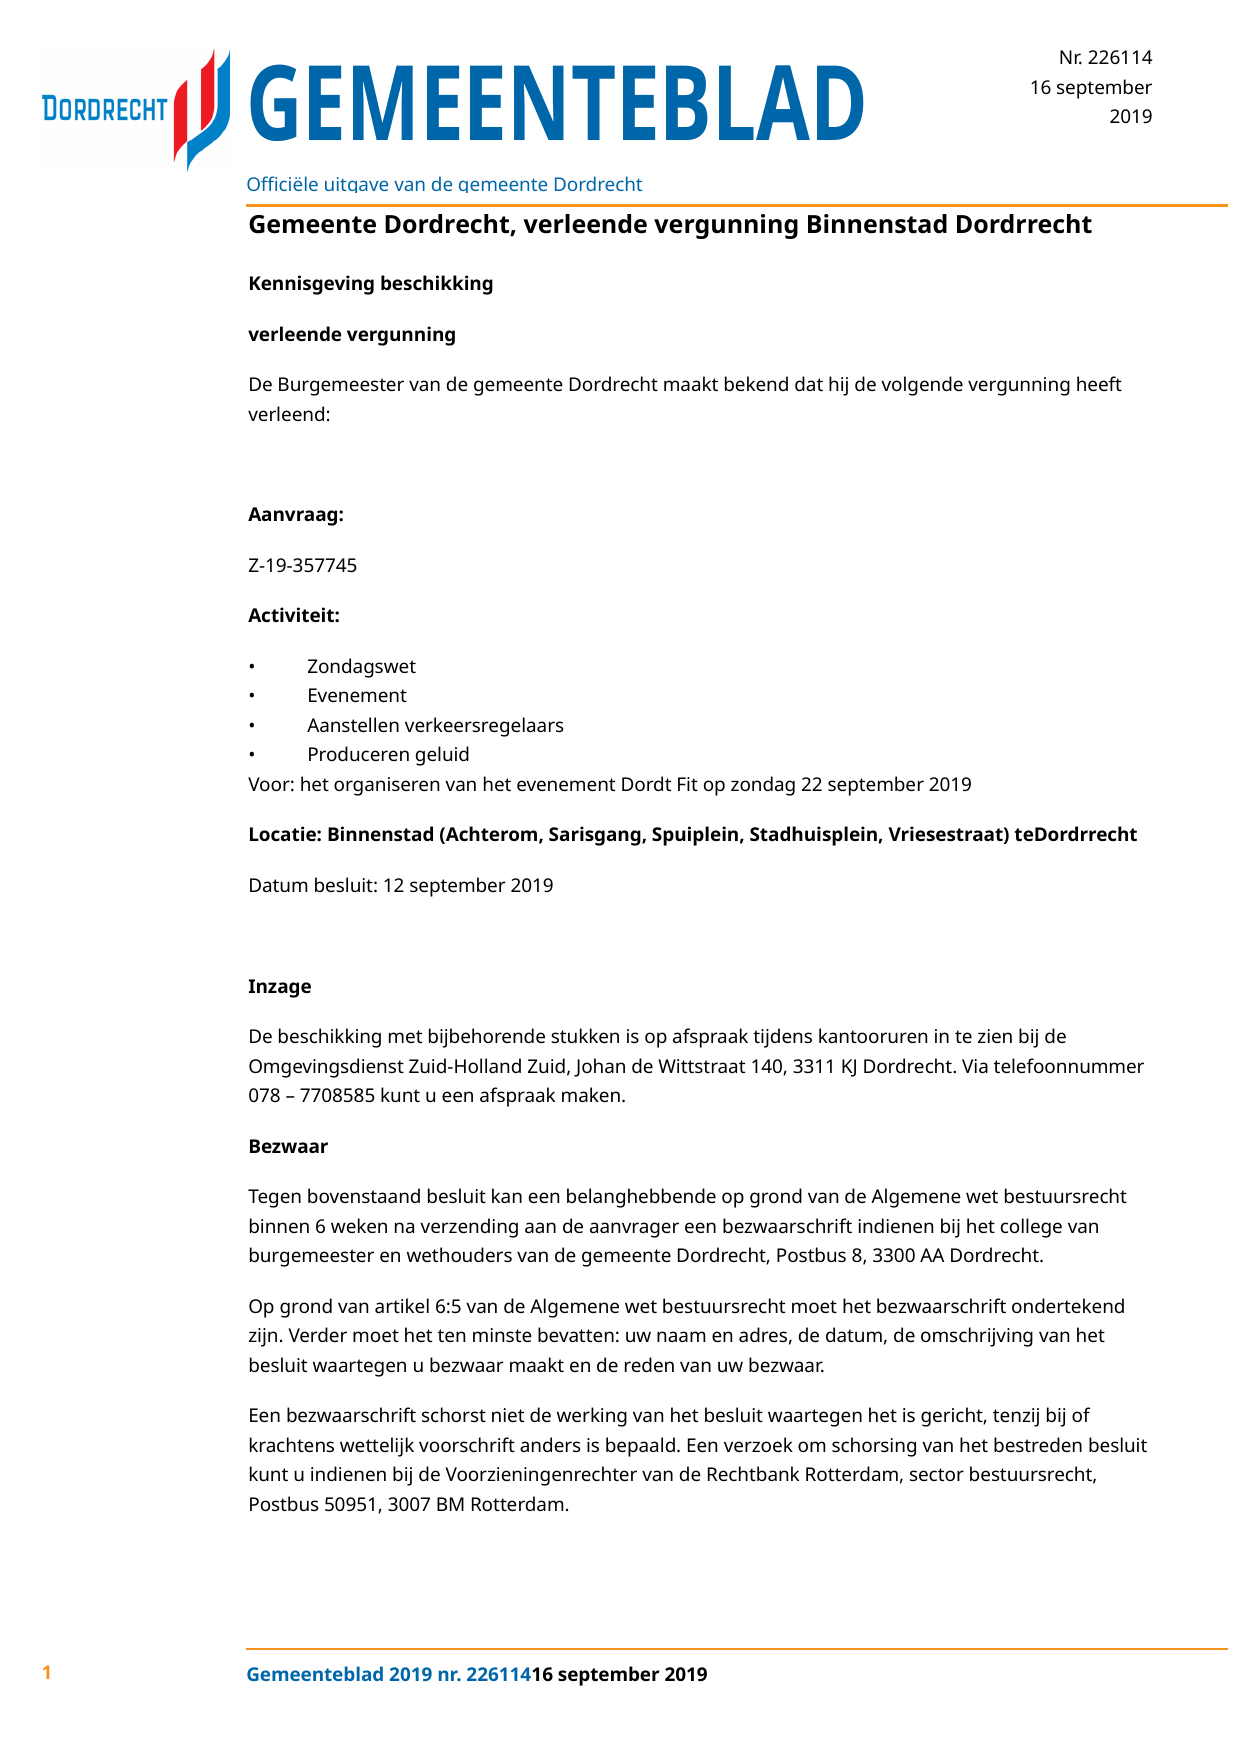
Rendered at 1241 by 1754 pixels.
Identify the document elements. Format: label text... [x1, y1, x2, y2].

list Aanstellen verkeersregelaars [248, 712, 1152, 738]
list Evenement [248, 682, 1152, 708]
list Produceren geluid [248, 742, 1152, 767]
text Locatie: Binnenstad (Achterom, Sarisgang, Spuiplein, Stadhuisplein, Vriesestraat) teDordrrecht [248, 822, 1152, 847]
text Bezwaar [248, 1133, 1152, 1158]
list Zondagswet [248, 653, 1152, 678]
text Datum besluit: 12 september 2019 [248, 872, 1152, 898]
text De beschikking met bijbehorende stukken is op afspraak tijdens kantooruren in te zien bij de Omgevingsdienst Zuid-Holland Zuid, Johan de Wittstraat 140, 3311 KJ Dordrecht. Via telefoonnummer 078 – 7708585 kunt u een afspraak maken. [248, 1023, 1152, 1108]
text Aanvraag: [248, 502, 1152, 527]
picture [41, 47, 231, 172]
text Op grond van artikel 6:5 van de Algemene wet bestuursrecht moet het bezwaarschrift ondertekend zijn. Verder moet het ten minste bevatten: uw naam en adres, de datum, de omschrijving van het besluit waartegen u bezwaar maakt en de reden van uw bezwaar. [248, 1293, 1152, 1378]
text Activiteit: [248, 602, 1152, 628]
text verleende vergunning [248, 321, 1152, 346]
text Voor: het organiseren van het evenement Dordt Fit op zondag 22 september 2019 [248, 771, 1152, 797]
text Tegen bovenstaand besluit kan een belanghebbende op grond van de Algemene wet bestuursrecht binnen 6 weken na verzending aan de aanvrager een bezwaarschrift indienen bij het college van burgemeester en wethouders van de gemeente Dordrecht, Postbus 8, 3300 AA Dordrecht. [248, 1183, 1152, 1268]
text Z-19-357745 [248, 552, 1152, 578]
text Een bezwaarschrift schorst niet de werking van het besluit waartegen het is gericht, tenzij bij of krachtens wettelijk voorschrift anders is bepaald. Een verzoek om schorsing van het bestreden besluit kunt u indienen bij de Voorzieningenrechter van de Rechtbank Rotterdam, sector bestuursrecht, Postbus 50951, 3007 BM Rotterdam. [248, 1402, 1152, 1517]
text De Burgemeester van de gemeente Dordrecht maakt bekend dat hij de volgende vergunning heeft verleend: [248, 371, 1152, 426]
text Inzage [248, 973, 1152, 998]
text Gemeente Dordrecht, verleende vergunning Binnenstad Dordrrecht [248, 207, 1152, 241]
text Kennisgeving beschikking [248, 270, 1152, 296]
